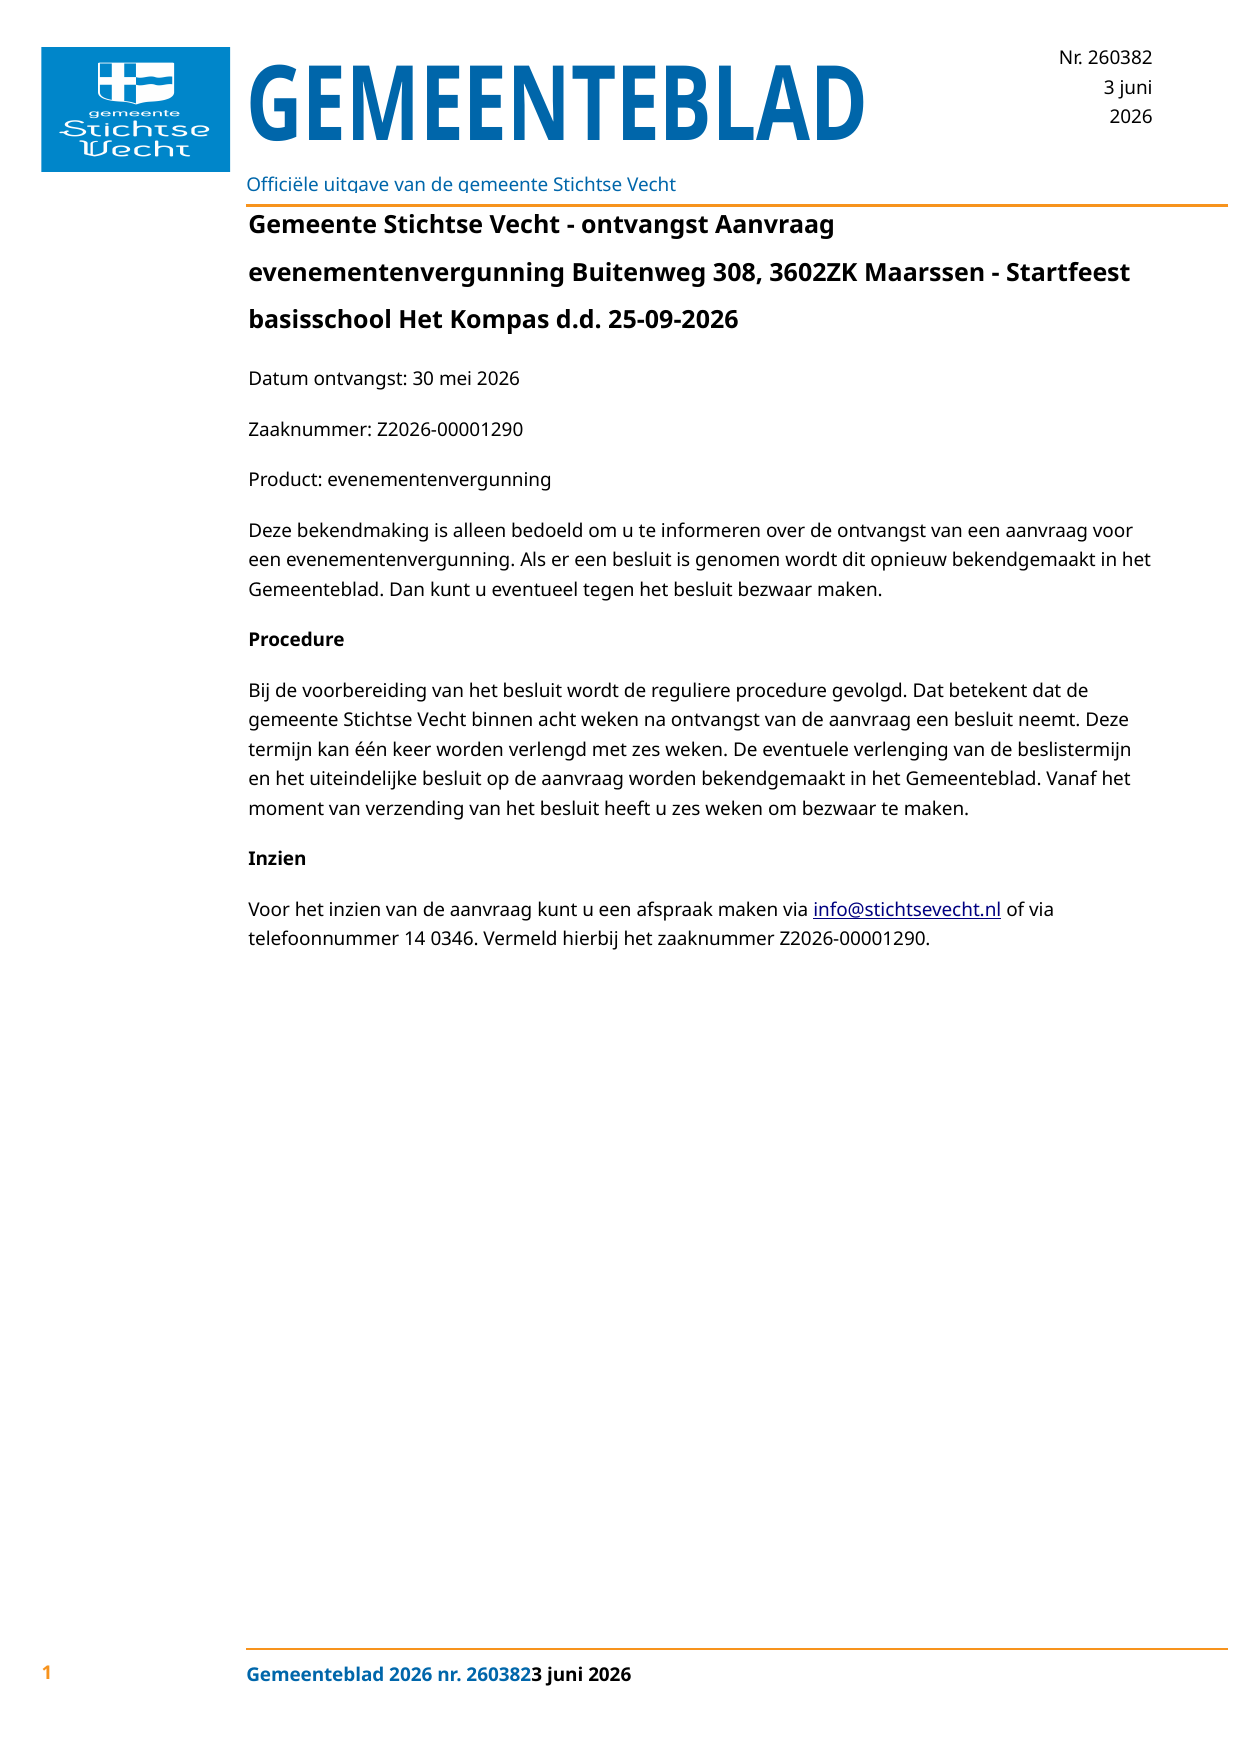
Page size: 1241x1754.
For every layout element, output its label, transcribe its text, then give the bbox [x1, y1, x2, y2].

text Zaaknummer: Z2026-00001290 [248, 416, 1152, 442]
picture [137, 63, 174, 103]
text Inzien [248, 846, 1152, 871]
text Deze bekendmaking is alleen bedoeld om u te informeren over de ontvangst van een aanvraag voor een evenementenvergunning. Als er een besluit is genomen wordt dit opnieuw bekendgemaakt in het Gemeenteblad. Dan kunt u eventueel tegen het besluit bezwaar maken. [248, 517, 1152, 602]
text Voor het inzien van de aanvraag kunt u een afspraak maken via info@stichtsevecht.nl of via telefoonnummer 14 0346. Vermeld hierbij het zaaknummer Z2026-00001290. [248, 896, 1152, 951]
text Bij de voorbereiding van het besluit wordt de reguliere procedure gevolgd. Dat betekent dat de gemeente Stichtse Vecht binnen acht weken na ontvangst van de aanvraag een besluit neemt. Deze termijn kan één keer worden verlengd met zes weken. De eventuele verlenging van de beslistermijn en het uiteindelijke besluit op de aanvraag worden bekendgemaakt in het Gemeenteblad. Vanaf het moment van verzending van het besluit heeft u zes weken om bezwaar te maken. [248, 677, 1152, 821]
text Gemeente Stichtse Vecht - ontvangst Aanvraag evenementenvergunning Buitenweg 308, 3602ZK Maarssen - Startfeest basisschool Het Kompas d.d. 25-09-2026 [248, 207, 1152, 336]
picture [99, 63, 135, 101]
text Product: evenementenvergunning [248, 466, 1152, 492]
text Procedure [248, 626, 1152, 652]
text Datum ontvangst: 30 mei 2026 [248, 366, 1152, 391]
